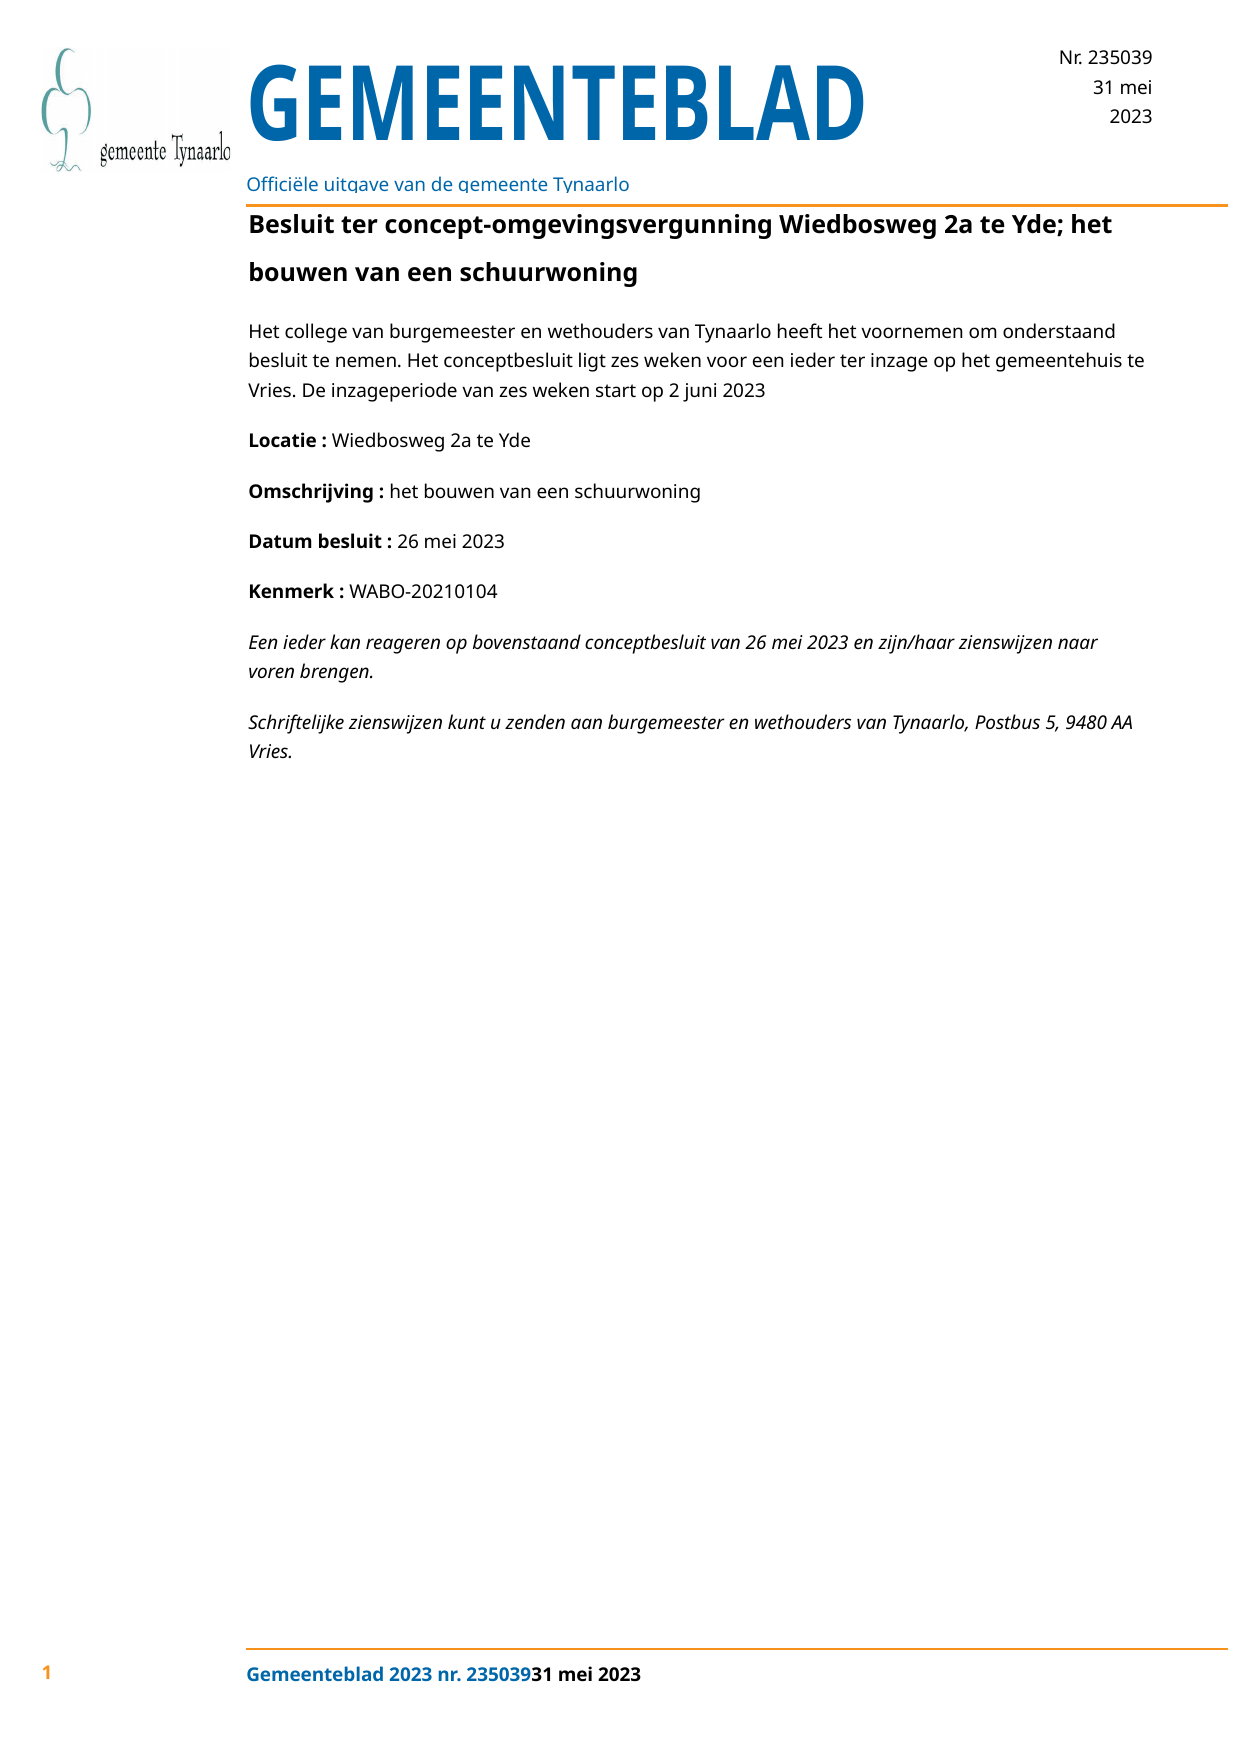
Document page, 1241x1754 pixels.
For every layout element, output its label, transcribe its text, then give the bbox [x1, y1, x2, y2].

text Schriftelijke zienswijzen kunt u zenden aan burgemeester en wethouders van Tynaarlo, Postbus 5, 9480 AA Vries. [248, 709, 1152, 764]
text Kenmerk : WABO-20210104 [248, 579, 1152, 604]
picture [41, 47, 231, 172]
text Een ieder kan reageren op bovenstaand conceptbesluit van 26 mei 2023 en zijn/haar zienswijzen naar voren brengen. [248, 629, 1152, 684]
text Datum besluit : 26 mei 2023 [248, 528, 1152, 554]
text Besluit ter concept-omgevingsvergunning Wiedbosweg 2a te Yde; het bouwen van een schuurwoning [248, 207, 1152, 288]
text Omschrijving : het bouwen van een schuurwoning [248, 478, 1152, 504]
text Het college van burgemeester en wethouders van Tynaarlo heeft het voornemen om onderstaand besluit te nemen. Het conceptbesluit ligt zes weken voor een ieder ter inzage op het gemeentehuis te Vries. De inzageperiode van zes weken start op 2 juni 2023 [248, 318, 1152, 403]
text Locatie : Wiedbosweg 2a te Yde [248, 427, 1152, 453]
